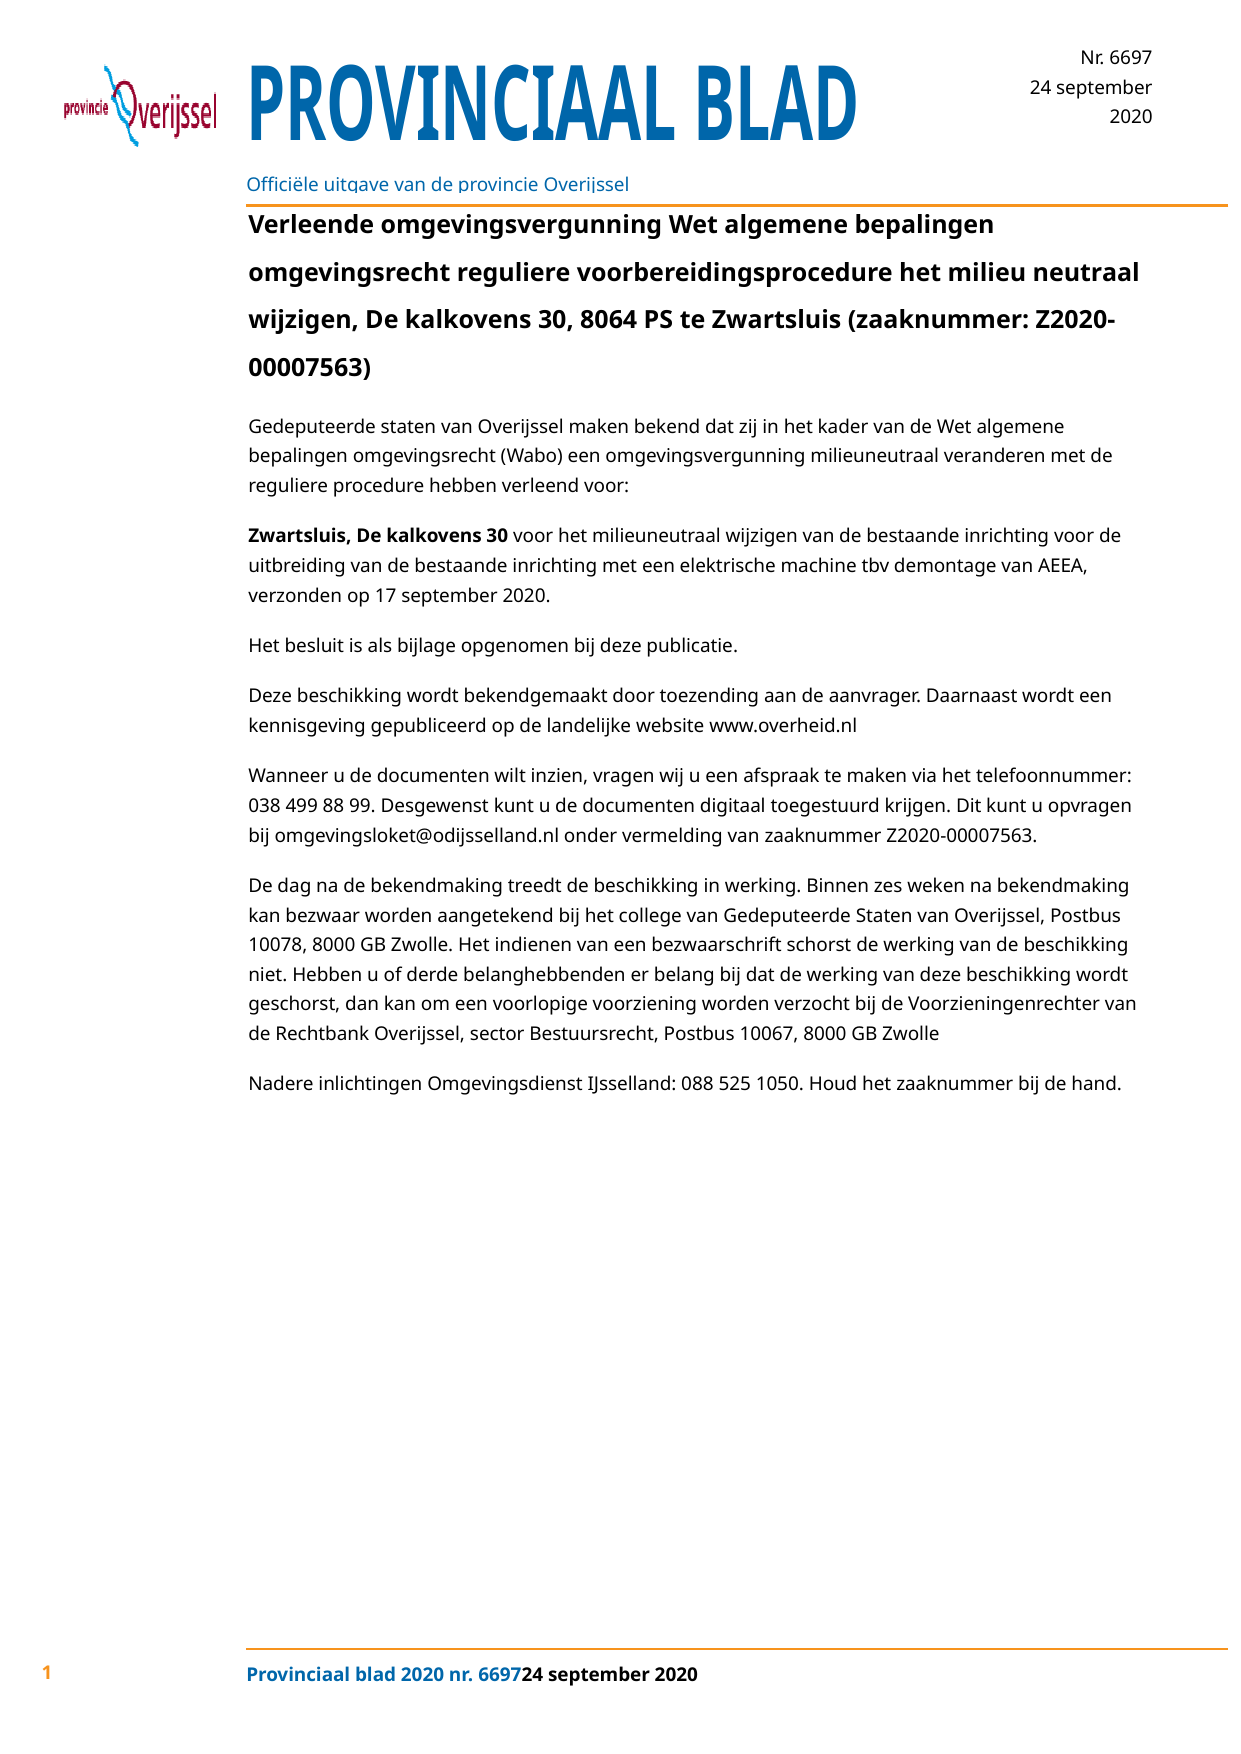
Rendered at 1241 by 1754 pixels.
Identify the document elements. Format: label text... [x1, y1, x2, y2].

text Het besluit is als bijlage opgenomen bij deze publicatie. [248, 632, 1152, 658]
text Gedeputeerde staten van Overijssel maken bekend dat zij in het kader van de Wet algemene bepalingen omgevingsrecht (Wabo) een omgevingsvergunning milieuneutraal veranderen met de reguliere procedure hebben verleend voor: [248, 413, 1152, 498]
picture [41, 47, 231, 172]
text De dag na de bekendmaking treedt de beschikking in werking. Binnen zes weken na bekendmaking kan bezwaar worden aangetekend bij het college van Gedeputeerde Staten van Overijssel, Postbus 10078, 8000 GB Zwolle. Het indienen van een bezwaarschrift schorst de werking van de beschikking niet. Hebben u of derde belanghebbenden er belang bij dat de werking van deze beschikking wordt geschorst, dan kan om een voorlopige voorziening worden verzocht bij de Voorzieningenrechter van de Rechtbank Overijssel, sector Bestuursrecht, Postbus 10067, 8000 GB Zwolle [248, 872, 1152, 1046]
text Wanneer u de documenten wilt inzien, vragen wij u een afspraak te maken via het telefoonnummer: 038 499 88 99. Desgewenst kunt u de documenten digitaal toegestuurd krijgen. Dit kunt u opvragen bij omgevingsloket@odijsselland.nl onder vermelding van zaaknummer Z2020-00007563. [248, 763, 1152, 848]
text Nadere inlichtingen Omgevingsdienst IJsselland: 088 525 1050. Houd het zaaknummer bij de hand. [248, 1071, 1152, 1096]
text Zwartsluis, De kalkovens 30 voor het milieuneutraal wijzigen van de bestaande inrichting voor de uitbreiding van de bestaande inrichting met een elektrische machine tbv demontage van AEEA, verzonden op 17 september 2020. [248, 523, 1152, 608]
text Deze beschikking wordt bekendgemaakt door toezending aan de aanvrager. Daarnaast wordt een kennisgeving gepubliceerd op de landelijke website www.overheid.nl [248, 683, 1152, 738]
text Verleende omgevingsvergunning Wet algemene bepalingen omgevingsrecht reguliere voorbereidingsprocedure het milieu neutraal wijzigen, De kalkovens 30, 8064 PS te Zwartsluis (zaaknummer: Z2020-00007563) [248, 207, 1152, 384]
